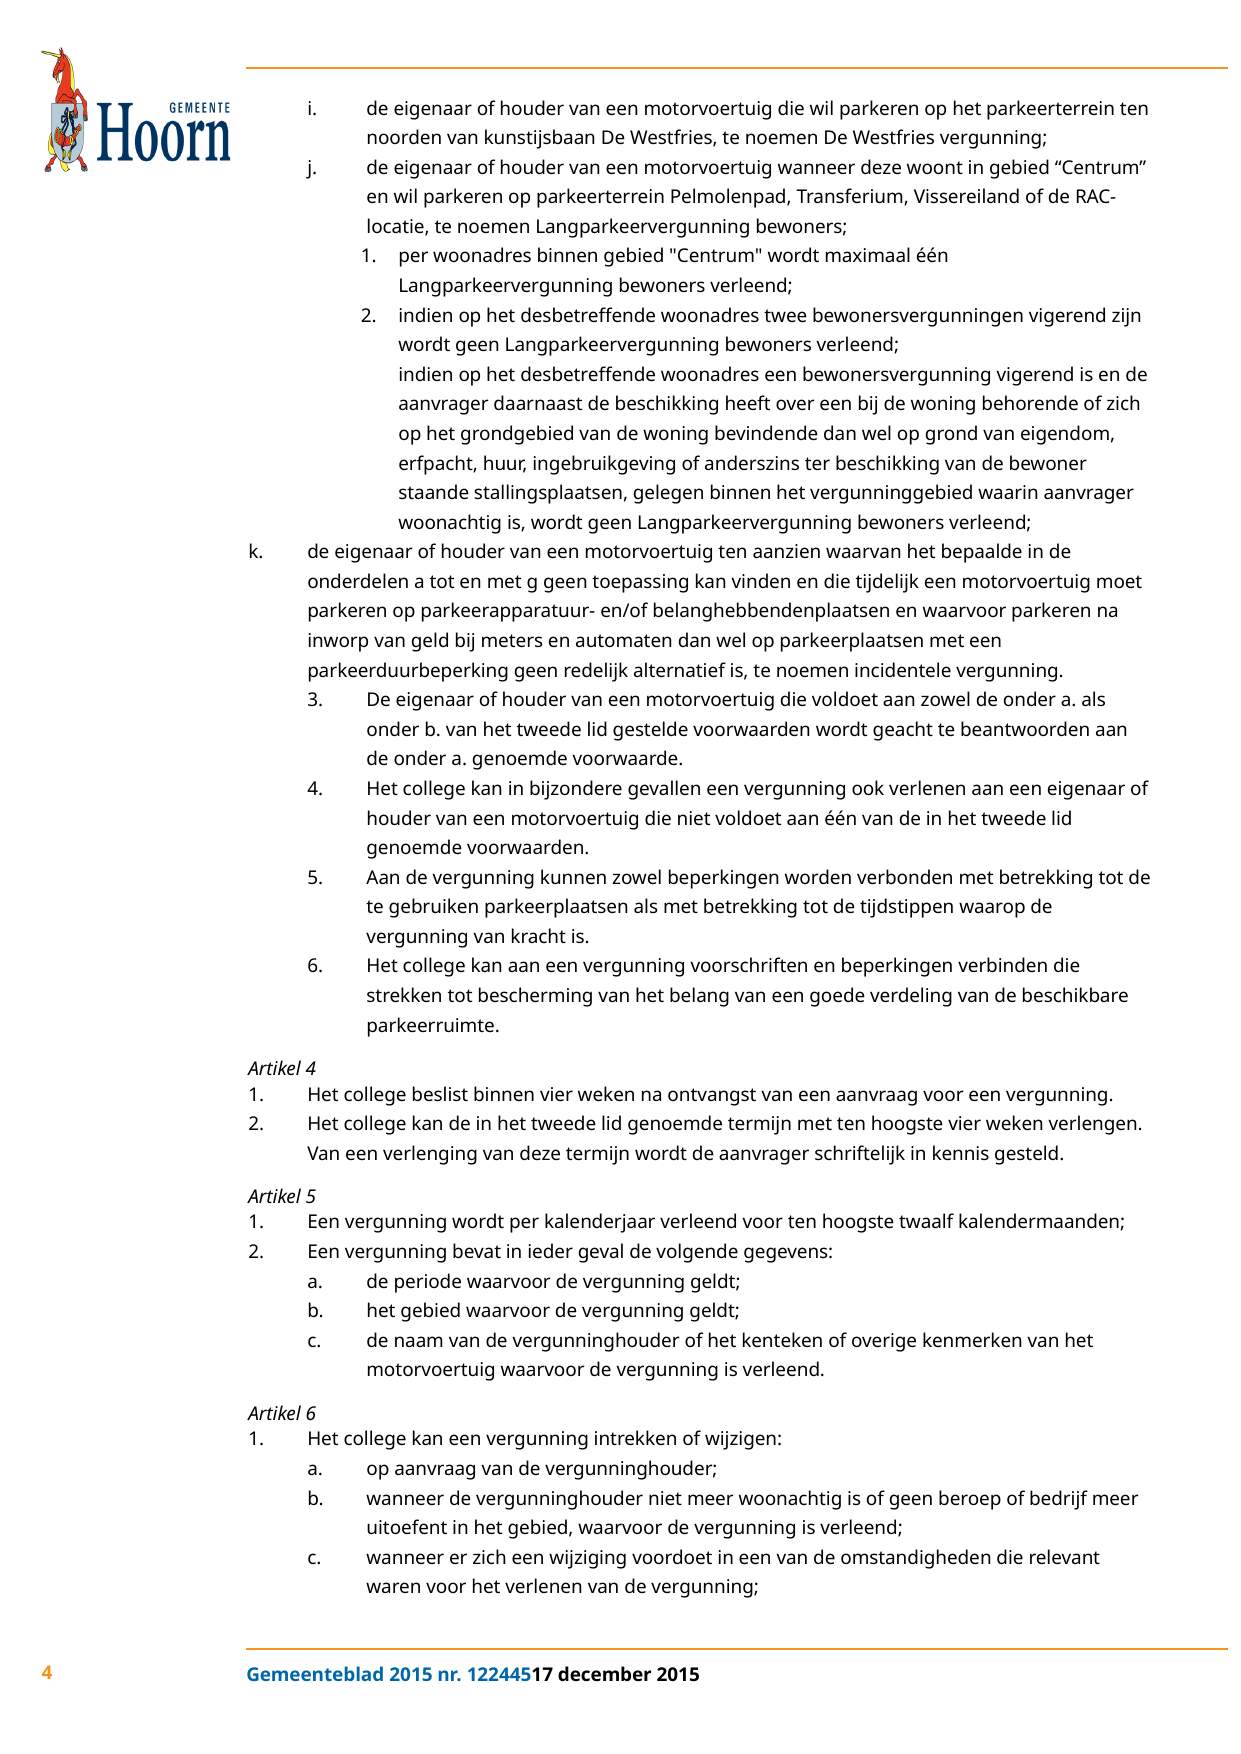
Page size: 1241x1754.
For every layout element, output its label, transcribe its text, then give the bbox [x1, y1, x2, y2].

list De eigenaar of houder van een motorvoertuig die voldoet aan zowel de onder a. als onder b. van het tweede lid gestelde voorwaarden wordt geacht te beantwoorden aan de onder a. genoemde voorwaarde. [307, 686, 1152, 771]
list de periode waarvoor de vergunning geldt; [307, 1268, 1152, 1294]
list indien op het desbetreffende woonadres twee bewonersvergunningen vigerend zijn wordt geen Langparkeervergunning bewoners verleend; [361, 302, 1152, 357]
list Een vergunning bevat in ieder geval de volgende gegevens: [248, 1238, 1152, 1264]
list de naam van de vergunninghouder of het kenteken of overige kenmerken van het motorvoertuig waarvoor de vergunning is verleend. [307, 1327, 1152, 1382]
list de eigenaar of houder van een motorvoertuig ten aanzien waarvan het bepaalde in de onderdelen a tot en met g geen toepassing kan vinden en die tijdelijk een motorvoertuig moet parkeren op parkeerapparatuur- en/of belanghebbendenplaatsen en waarvoor parkeren na inworp van geld bij meters en automaten dan wel op parkeerplaatsen met een parkeerduurbeperking geen redelijk alternatief is, te noemen incidentele vergunning. [248, 538, 1152, 683]
list wanneer er zich een wijziging voordoet in een van de omstandigheden die relevant waren voor het verlenen van de vergunning; [307, 1544, 1152, 1599]
list Het college kan de in het tweede lid genoemde termijn met ten hoogste vier weken verlengen. Van een verlenging van deze termijn wordt de aanvrager schriftelijk in kennis gesteld. [248, 1110, 1152, 1166]
text Artikel 6 [248, 1400, 1152, 1426]
list Het college kan een vergunning intrekken of wijzigen: [248, 1426, 1152, 1451]
text Artikel 5 [248, 1183, 1152, 1209]
list indien op het desbetreffende woonadres een bewonersvergunning vigerend is en de aanvrager daarnaast de beschikking heeft over een bij de woning behorende of zich op het grondgebied van de woning bevindende dan wel op grond van eigendom, erfpacht, huur, ingebruikgeving of anderszins ter beschikking van de bewoner staande stallingsplaatsen, gelegen binnen het vergunninggebied waarin aanvrager woonachtig is, wordt geen Langparkeervergunning bewoners verleend; [361, 361, 1152, 535]
list de eigenaar of houder van een motorvoertuig wanneer deze woont in gebied “Centrum” en wil parkeren op parkeerterrein Pelmolenpad, Transferium, Vissereiland of de RAC-locatie, te noemen Langparkeervergunning bewoners; [307, 154, 1152, 239]
list de eigenaar of houder van een motorvoertuig die wil parkeren op het parkeerterrein ten noorden van kunstijsbaan De Westfries, te noemen De Westfries vergunning; [307, 95, 1152, 150]
text Artikel 4 [248, 1055, 1152, 1081]
list Het college kan aan een vergunning voorschriften en beperkingen verbinden die strekken tot bescherming van het belang van een goede verdeling van de beschikbare parkeerruimte. [307, 953, 1152, 1038]
list Het college beslist binnen vier weken na ontvangst van een aanvraag voor een vergunning. [248, 1081, 1152, 1106]
list per woonadres binnen gebied "Centrum" wordt maximaal één Langparkeervergunning bewoners verleend; [361, 243, 1152, 298]
list wanneer de vergunninghouder niet meer woonachtig is of geen beroep of bedrijf meer uitoefent in het gebied, waarvoor de vergunning is verleend; [307, 1485, 1152, 1540]
list Het college kan in bijzondere gevallen een vergunning ook verlenen aan een eigenaar of houder van een motorvoertuig die niet voldoet aan één van de in het tweede lid genoemde voorwaarden. [307, 775, 1152, 860]
list het gebied waarvoor de vergunning geldt; [307, 1297, 1152, 1323]
picture [41, 47, 231, 172]
list Aan de vergunning kunnen zowel beperkingen worden verbonden met betrekking tot de te gebruiken parkeerplaatsen als met betrekking tot de tijdstippen waarop de vergunning van kracht is. [307, 864, 1152, 949]
list op aanvraag van de vergunninghouder; [307, 1455, 1152, 1481]
list Een vergunning wordt per kalenderjaar verleend voor ten hoogste twaalf kalendermaanden; [248, 1209, 1152, 1234]
